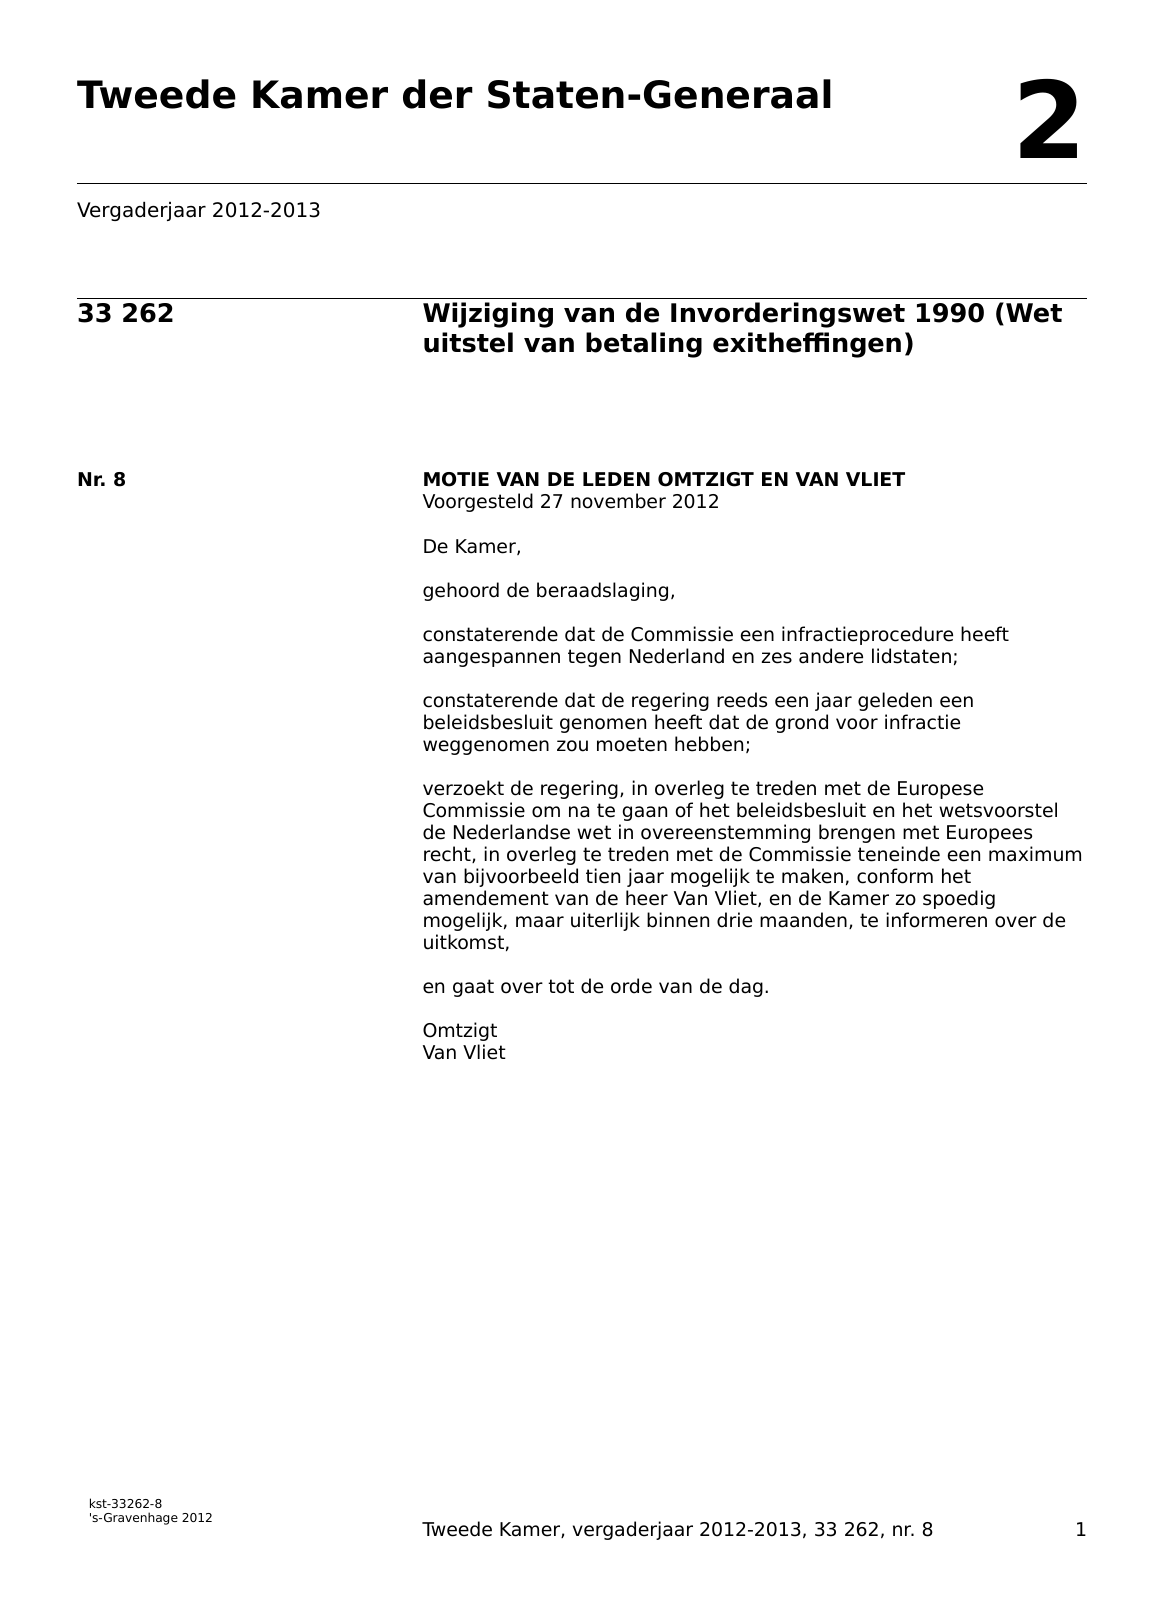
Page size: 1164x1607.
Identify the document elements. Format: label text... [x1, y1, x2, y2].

text kst-33262-8 [88, 1497, 323, 1511]
text gehoord de beraadslaging, [422, 580, 1087, 602]
text Van Vliet [422, 1042, 1087, 1064]
subtitle Nr. 8 MOTIE VAN DE LEDEN OMTZIGT EN VAN VLIET [77, 469, 1087, 491]
text De Kamer, [422, 536, 1087, 557]
subtitle 33 262 Wijziging van de Invorderingswet 1990 (Wet uitstel van betaling exitheffingen) [77, 299, 1087, 358]
text Voorgesteld 27 november 2012 [422, 491, 1087, 513]
table_cell Vergaderjaar 2012-2013 [77, 184, 1087, 298]
text verzoekt de regering, in overleg te treden met de Europese Commissie om na te gaan of het beleidsbesluit en het wetsvoorstel de Nederlandse wet in overeenstemming brengen met Europees recht, in overleg te treden met de Commissie teneinde een maximum van bijvoorbeeld tien jaar mogelijk te maken, conform het amendement van de heer Van Vliet, en de Kamer zo spoedig mogelijk, maar uiterlijk binnen drie maanden, te informeren over de uitkomst, [422, 778, 1087, 954]
text constaterende dat de regering reeds een jaar geleden een beleidsbesluit genomen heeft dat de grond voor infractie weggenomen zou moeten hebben; [422, 690, 1087, 756]
text constaterende dat de Commissie een infractieprocedure heeft aangespannen tegen Nederland en zes andere lidstaten; [422, 624, 1087, 668]
text Omtzigt [422, 1020, 1087, 1042]
table_header 2 [886, 59, 1087, 183]
text en gaat over tot de orde van de dag. [422, 976, 1087, 998]
table_header Tweede Kamer der Staten-Generaal [77, 59, 886, 183]
text 's-Gravenhage 2012 [88, 1511, 323, 1525]
